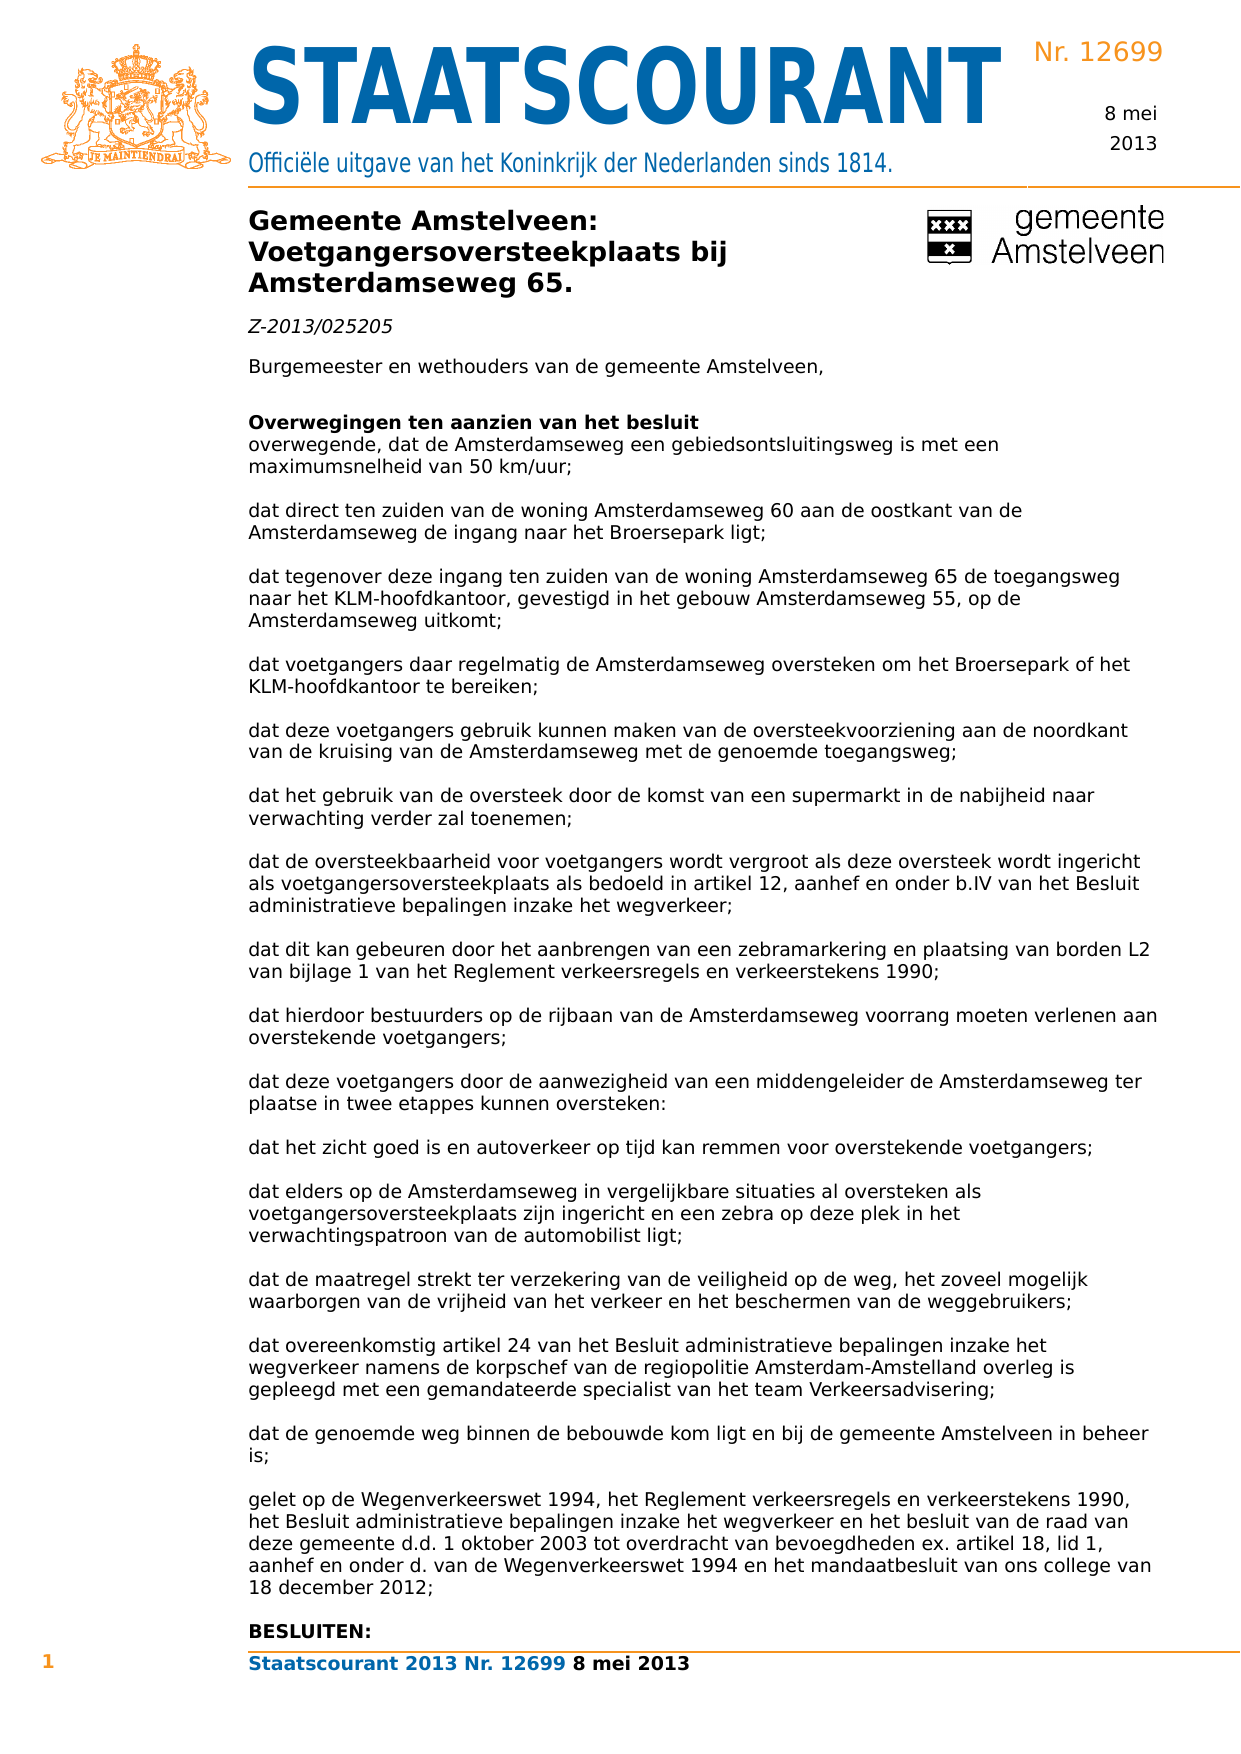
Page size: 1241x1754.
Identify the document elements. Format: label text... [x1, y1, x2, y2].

text BESLUITEN: [248, 1621, 1163, 1643]
subtitle Gemeente Amstelveen: Voetgangersoversteekplaats bij Amsterdamseweg 65. [248, 206, 1163, 299]
text dat overeenkomstig artikel 24 van het Besluit administratieve bepalingen inzake het wegverkeer namens de korpschef van de regiopolitie Amsterdam-Amstelland overleg is gepleegd met een gemandateerde specialist van het team Verkeersadvisering; [248, 1335, 1163, 1401]
text dat tegenover deze ingang ten zuiden van de woning Amsterdamseweg 65 de toegangsweg naar het KLM-hoofdkantoor, gevestigd in het gebouw Amsterdamseweg 55, op de Amsterdamseweg uitkomt; [248, 566, 1163, 632]
text dat voetgangers daar regelmatig de Amsterdamseweg oversteken om het Broersepark of het KLM-hoofdkantoor te bereiken; [248, 653, 1163, 697]
text dat de maatregel strekt ter verzekering van de veiligheid op de weg, het zoveel mogelijk waarborgen van de vrijheid van het verkeer en het beschermen van de weggebruikers; [248, 1269, 1163, 1313]
text dat elders op de Amsterdamseweg in vergelijkbare situaties al oversteken als voetgangersoversteekplaats zijn ingericht en een zebra op deze plek in het verwachtingspatroon van de automobilist ligt; [248, 1181, 1163, 1247]
text Burgemeester en wethouders van de gemeente Amstelveen, [248, 356, 1163, 378]
text dat deze voetgangers gebruik kunnen maken van de oversteekvoorziening aan de noordkant van de kruising van de Amsterdamseweg met de genoemde toegangsweg; [248, 719, 1163, 763]
text dat de oversteekbaarheid voor voetgangers wordt vergroot als deze oversteek wordt ingericht als voetgangersoversteekplaats als bedoeld in artikel 12, aanhef en onder b.IV van het Besluit administratieve bepalingen inzake het wegverkeer; [248, 851, 1163, 917]
text gelet op de Wegenverkeerswet 1994, het Reglement verkeersregels en verkeerstekens 1990, het Besluit administratieve bepalingen inzake het wegverkeer en het besluit van de raad van deze gemeente d.d. 1 oktober 2003 tot overdracht van bevoegdheden ex. artikel 18, lid 1, aanhef en onder d. van de Wegenverkeerswet 1994 en het mandaatbesluit van ons college van 18 december 2012; [248, 1489, 1163, 1599]
picture [41, 44, 231, 169]
text dat het gebruik van de oversteek door de komst van een supermarkt in de nabijheid naar verwachting verder zal toenemen; [248, 785, 1163, 829]
text dat deze voetgangers door de aanwezigheid van een middengeleider de Amsterdamseweg ter plaatse in twee etappes kunnen oversteken: [248, 1071, 1163, 1115]
text dat hierdoor bestuurders op de rijbaan van de Amsterdamseweg voorrang moeten verlenen aan overstekende voetgangers; [248, 1005, 1163, 1049]
text dat direct ten zuiden van de woning Amsterdamseweg 60 aan de oostkant van de Amsterdamseweg de ingang naar het Broersepark ligt; [248, 500, 1163, 544]
picture [927, 205, 1164, 265]
text overwegende, dat de Amsterdamseweg een gebiedsontsluitingsweg is met een maximumsnelheid van 50 km/uur; [248, 434, 1163, 478]
text dat de genoemde weg binnen de bebouwde kom ligt en bij de gemeente Amstelveen in beheer is; [248, 1423, 1163, 1467]
subtitle Overwegingen ten aanzien van het besluit [248, 412, 1163, 434]
text dat het zicht goed is en autoverkeer op tijd kan remmen voor overstekende voetgangers; [248, 1137, 1163, 1159]
text Z-2013/025205 [248, 316, 1163, 338]
text dat dit kan gebeuren door het aanbrengen van een zebramarkering en plaatsing van borden L2 van bijlage 1 van het Reglement verkeersregels en verkeerstekens 1990; [248, 939, 1163, 983]
